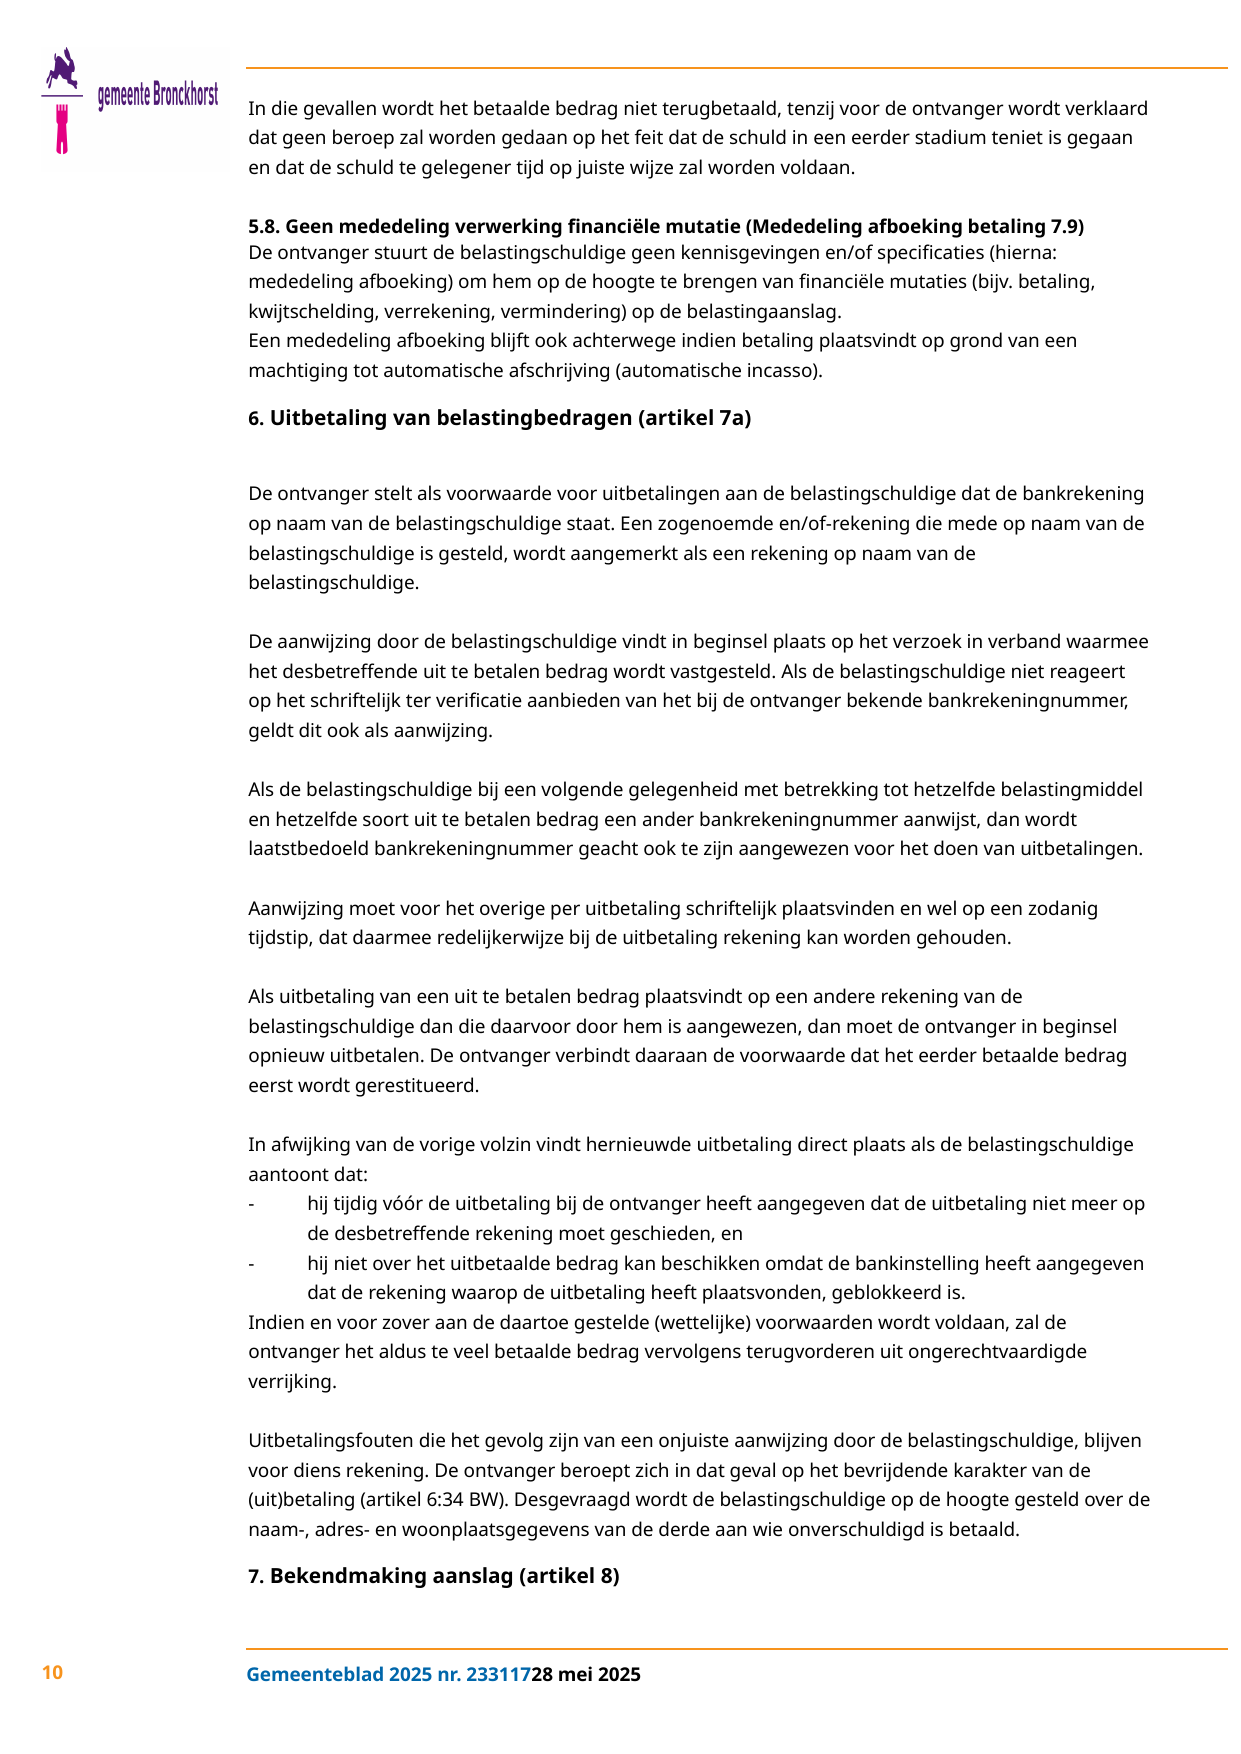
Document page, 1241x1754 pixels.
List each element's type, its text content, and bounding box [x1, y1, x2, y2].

text 5.8. Geen mededeling verwerking financiële mutatie (Mededeling afboeking betaling 7.9) [248, 213, 1152, 239]
list hij niet over het uitbetaalde bedrag kan beschikken omdat de bankinstelling heeft aangegeven dat de rekening waarop de uitbetaling heeft plaatsvonden, geblokkeerd is. [248, 1250, 1152, 1305]
text 6. Uitbetaling van belastingbedragen (artikel 7a) [248, 403, 1152, 431]
text De ontvanger stuurt de belastingschuldige geen kennisgevingen en/of specificaties (hierna: mededeling afboeking) om hem op de hoogte te brengen van financiële mutaties (bijv. betaling, kwijtschelding, verrekening, vermindering) op de belastingaanslag. [248, 239, 1152, 324]
text In die gevallen wordt het betaalde bedrag niet terugbetaald, tenzij voor de ontvanger wordt verklaard dat geen beroep zal worden gedaan op het feit dat de schuld in een eerder stadium teniet is gegaan en dat de schuld te gelegener tijd op juiste wijze zal worden voldaan. [248, 95, 1152, 180]
list hij tijdig vóór de uitbetaling bij de ontvanger heeft aangegeven dat de uitbetaling niet meer op de desbetreffende rekening moet geschieden, en [248, 1191, 1152, 1246]
text Als de belastingschuldige bij een volgende gelegenheid met betrekking tot hetzelfde belastingmiddel en hetzelfde soort uit te betalen bedrag een ander bankrekeningnummer aanwijst, dan wordt laatstbedoeld bankrekeningnummer geacht ook te zijn aangewezen voor het doen van uitbetalingen. [248, 776, 1152, 861]
text Een mededeling afboeking blijft ook achterwege indien betaling plaatsvindt op grond van een machtiging tot automatische afschrijving (automatische incasso). [248, 328, 1152, 383]
text Uitbetalingsfouten die het gevolg zijn van een onjuiste aanwijzing door de belastingschuldige, blijven voor diens rekening. De ontvanger beroept zich in dat geval op het bevrijdende karakter van de (uit)betaling (artikel 6:34 BW). Desgevraagd wordt de belastingschuldige op de hoogte gesteld over de naam-, adres- en woonplaatsgegevens van de derde aan wie onverschuldigd is betaald. [248, 1427, 1152, 1542]
text Indien en voor zover aan de daartoe gestelde (wettelijke) voorwaarden wordt voldaan, zal de ontvanger het aldus te veel betaalde bedrag vervolgens terugvorderen uit ongerechtvaardigde verrijking. [248, 1309, 1152, 1394]
text De ontvanger stelt als voorwaarde voor uitbetalingen aan de belastingschuldige dat de bankrekening op naam van de belastingschuldige staat. Een zogenoemde en/of-rekening die mede op naam van de belastingschuldige is gesteld, wordt aangemerkt als een rekening op naam van de belastingschuldige. [248, 481, 1152, 595]
text De aanwijzing door de belastingschuldige vindt in beginsel plaats op het verzoek in verband waarmee het desbetreffende uit te betalen bedrag wordt vastgesteld. Als de belastingschuldige niet reageert op het schriftelijk ter verificatie aanbieden van het bij de ontvanger bekende bankrekeningnummer, geldt dit ook als aanwijzing. [248, 628, 1152, 743]
text 7. Bekendmaking aanslag (artikel 8) [248, 1562, 1152, 1590]
text Als uitbetaling van een uit te betalen bedrag plaatsvindt op een andere rekening van de belastingschuldige dan die daarvoor door hem is aangewezen, dan moet de ontvanger in beginsel opnieuw uitbetalen. De ontvanger verbindt daaraan de voorwaarde dat het eerder betaalde bedrag eerst wordt gerestitueerd. [248, 983, 1152, 1098]
text Aanwijzing moet voor het overige per uitbetaling schriftelijk plaatsvinden en wel op een zodanig tijdstip, dat daarmee redelijkerwijze bij de uitbetaling rekening kan worden gehouden. [248, 895, 1152, 950]
text In afwijking van de vorige volzin vindt hernieuwde uitbetaling direct plaats als de belastingschuldige aantoont dat: [248, 1131, 1152, 1187]
picture [41, 47, 231, 172]
